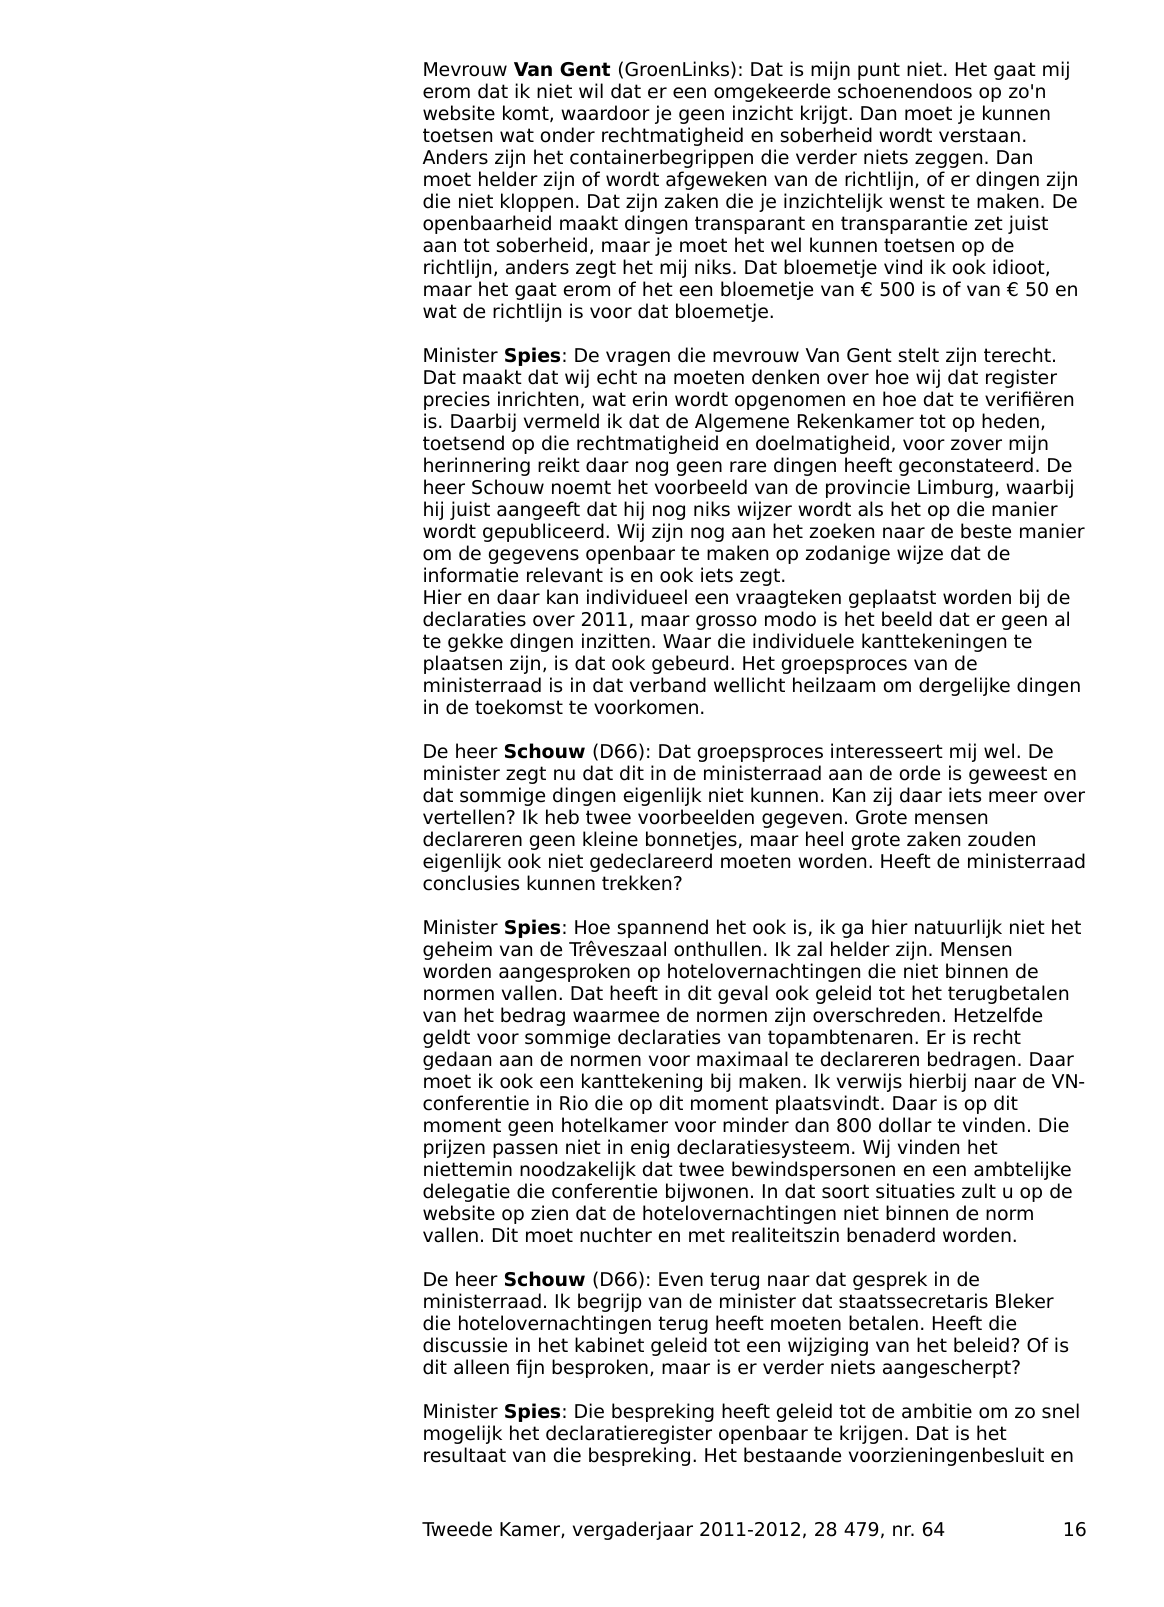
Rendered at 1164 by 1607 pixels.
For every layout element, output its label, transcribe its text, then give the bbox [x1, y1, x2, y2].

text Minister Spies: De vragen die mevrouw Van Gent stelt zijn terecht. Dat maakt dat wij echt na moeten denken over hoe wij dat register precies inrichten, wat erin wordt opgenomen en hoe dat te verifiëren is. Daarbij vermeld ik dat de Algemene Rekenkamer tot op heden, toetsend op die rechtmatigheid en doelmatigheid, voor zover mijn herinnering reikt daar nog geen rare dingen heeft geconstateerd. De heer Schouw noemt het voorbeeld van de provincie Limburg, waarbij hij juist aangeeft dat hij nog niks wijzer wordt als het op die manier wordt gepubliceerd. Wij zijn nog aan het zoeken naar de beste manier om de gegevens openbaar te maken op zodanige wijze dat de informatie relevant is en ook iets zegt. [422, 345, 1087, 587]
text Hier en daar kan individueel een vraagteken geplaatst worden bij de declaraties over 2011, maar grosso modo is het beeld dat er geen al te gekke dingen inzitten. Waar die individuele kanttekeningen te plaatsen zijn, is dat ook gebeurd. Het groepsproces van de ministerraad is in dat verband wellicht heilzaam om dergelijke dingen in de toekomst te voorkomen. [422, 587, 1087, 719]
text Minister Spies: Hoe spannend het ook is, ik ga hier natuurlijk niet het geheim van de Trêveszaal onthullen. Ik zal helder zijn. Mensen worden aangesproken op hotelovernachtingen die niet binnen de normen vallen. Dat heeft in dit geval ook geleid tot het terugbetalen van het bedrag waarmee de normen zijn overschreden. Hetzelfde geldt voor sommige declaraties van topambtenaren. Er is recht gedaan aan de normen voor maximaal te declareren bedragen. Daar moet ik ook een kanttekening bij maken. Ik verwijs hierbij naar de VN-conferentie in Rio die op dit moment plaatsvindt. Daar is op dit moment geen hotelkamer voor minder dan 800 dollar te vinden. Die prijzen passen niet in enig declaratiesysteem. Wij vinden het niettemin noodzakelijk dat twee bewindspersonen en een ambtelijke delegatie die conferentie bijwonen. In dat soort situaties zult u op de website op zien dat de hotelovernachtingen niet binnen de norm vallen. Dit moet nuchter en met realiteitszin benaderd worden. [422, 917, 1087, 1247]
text Minister Spies: Die bespreking heeft geleid tot de ambitie om zo snel mogelijk het declaratieregister openbaar te krijgen. Dat is het resultaat van die bespreking. Het bestaande voorzieningenbesluit en [422, 1401, 1087, 1467]
text De heer Schouw (D66): Even terug naar dat gesprek in de ministerraad. Ik begrijp van de minister dat staatssecretaris Bleker die hotelovernachtingen terug heeft moeten betalen. Heeft die discussie in het kabinet geleid tot een wijziging van het beleid? Of is dit alleen fijn besproken, maar is er verder niets aangescherpt? [422, 1269, 1087, 1379]
text Mevrouw Van Gent (GroenLinks): Dat is mijn punt niet. Het gaat mij erom dat ik niet wil dat er een omgekeerde schoenendoos op zo'n website komt, waardoor je geen inzicht krijgt. Dan moet je kunnen toetsen wat onder rechtmatigheid en soberheid wordt verstaan. Anders zijn het containerbegrippen die verder niets zeggen. Dan moet helder zijn of wordt afgeweken van de richtlijn, of er dingen zijn die niet kloppen. Dat zijn zaken die je inzichtelijk wenst te maken. De openbaarheid maakt dingen transparant en transparantie zet juist aan tot soberheid, maar je moet het wel kunnen toetsen op de richtlijn, anders zegt het mij niks. Dat bloemetje vind ik ook idioot, maar het gaat erom of het een bloemetje van € 500 is of van € 50 en wat de richtlijn is voor dat bloemetje. [422, 59, 1087, 323]
text De heer Schouw (D66): Dat groepsproces interesseert mij wel. De minister zegt nu dat dit in de ministerraad aan de orde is geweest en dat sommige dingen eigenlijk niet kunnen. Kan zij daar iets meer over vertellen? Ik heb twee voorbeelden gegeven. Grote mensen declareren geen kleine bonnetjes, maar heel grote zaken zouden eigenlijk ook niet gedeclareerd moeten worden. Heeft de ministerraad conclusies kunnen trekken? [422, 741, 1087, 895]
